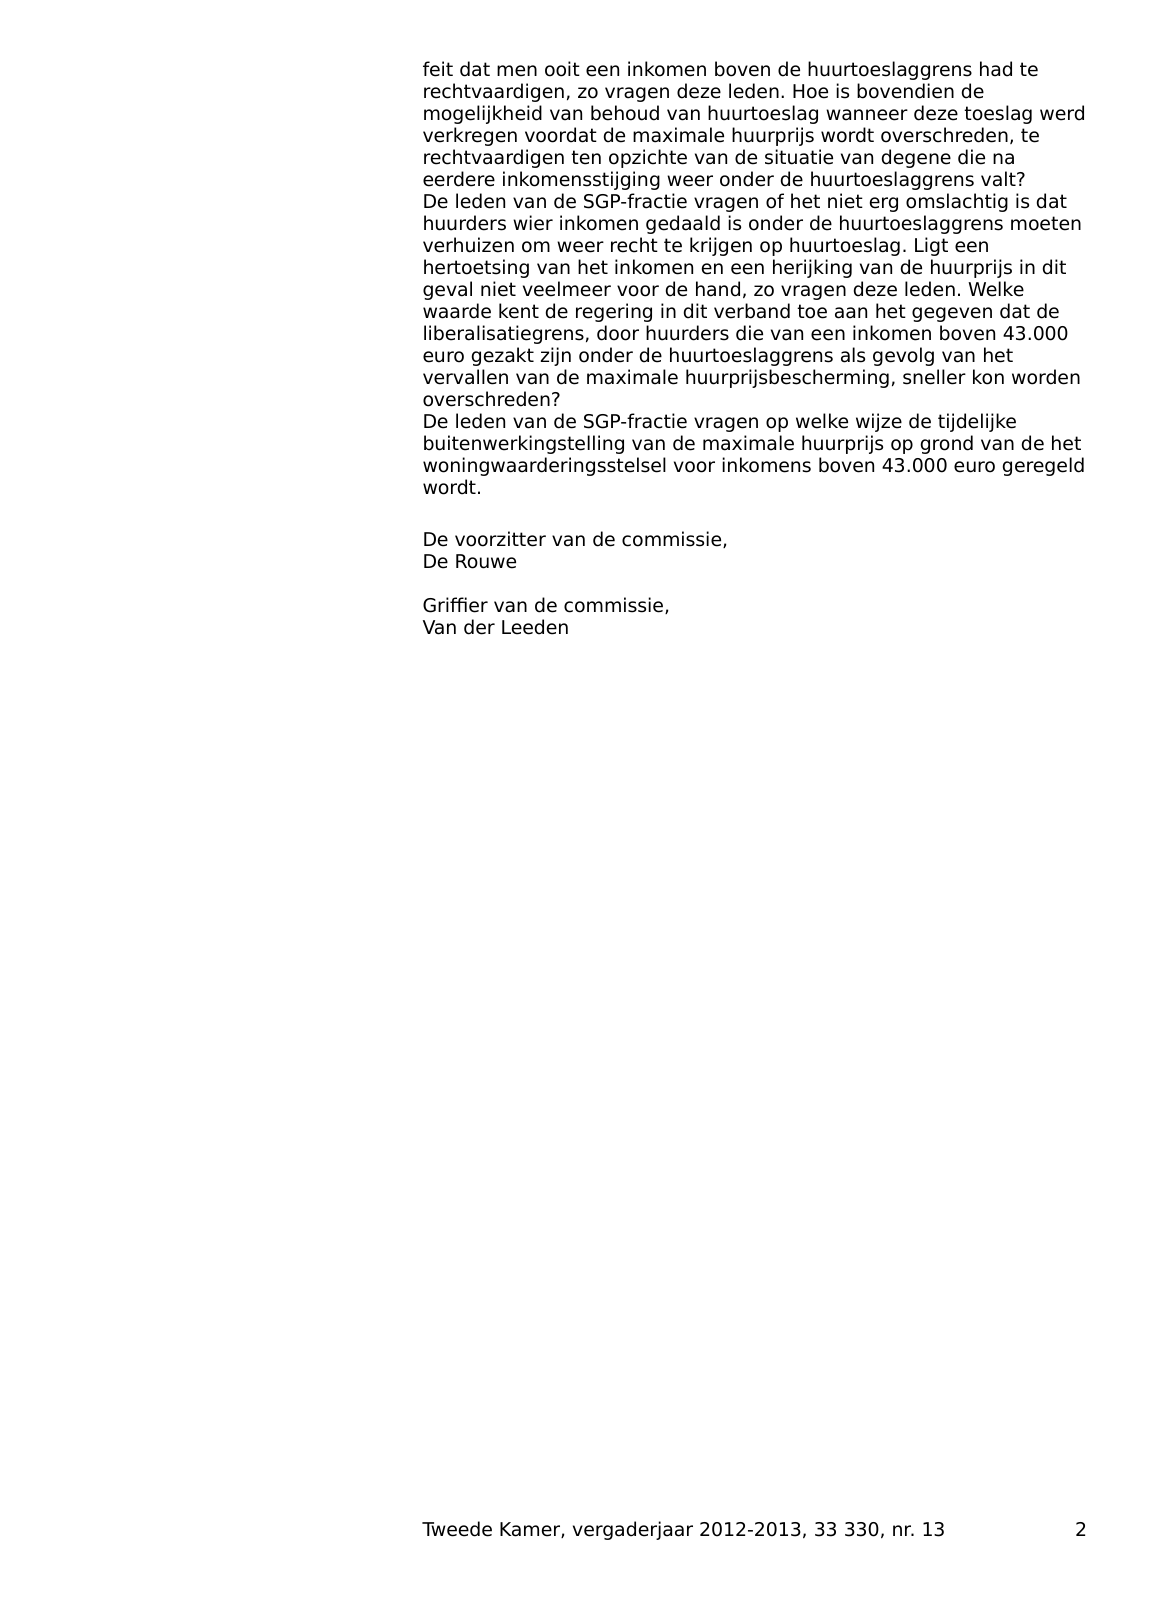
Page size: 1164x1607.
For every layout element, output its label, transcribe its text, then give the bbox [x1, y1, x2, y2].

text Griffier van de commissie, Van der Leeden [422, 595, 1087, 639]
text De voorzitter van de commissie, De Rouwe [422, 529, 1087, 573]
text De leden van de SGP-fractie vragen of het niet erg omslachtig is dat huurders wier inkomen gedaald is onder de huurtoeslaggrens moeten verhuizen om weer recht te krijgen op huurtoeslag. Ligt een hertoetsing van het inkomen en een herijking van de huurprijs in dit geval niet veelmeer voor de hand, zo vragen deze leden. Welke waarde kent de regering in dit verband toe aan het gegeven dat de liberalisatiegrens, door huurders die van een inkomen boven 43.000 euro gezakt zijn onder de huurtoeslaggrens als gevolg van het vervallen van de maximale huurprijsbescherming, sneller kon worden overschreden? [422, 191, 1087, 411]
text feit dat men ooit een inkomen boven de huurtoeslaggrens had te rechtvaardigen, zo vragen deze leden. Hoe is bovendien de mogelijkheid van behoud van huurtoeslag wanneer deze toeslag werd verkregen voordat de maximale huurprijs wordt overschreden, te rechtvaardigen ten opzichte van de situatie van degene die na eerdere inkomensstijging weer onder de huurtoeslaggrens valt? [422, 59, 1087, 191]
text De leden van de SGP-fractie vragen op welke wijze de tijdelijke buitenwerkingstelling van de maximale huurprijs op grond van de het woningwaarderingsstelsel voor inkomens boven 43.000 euro geregeld wordt. [422, 411, 1087, 499]
